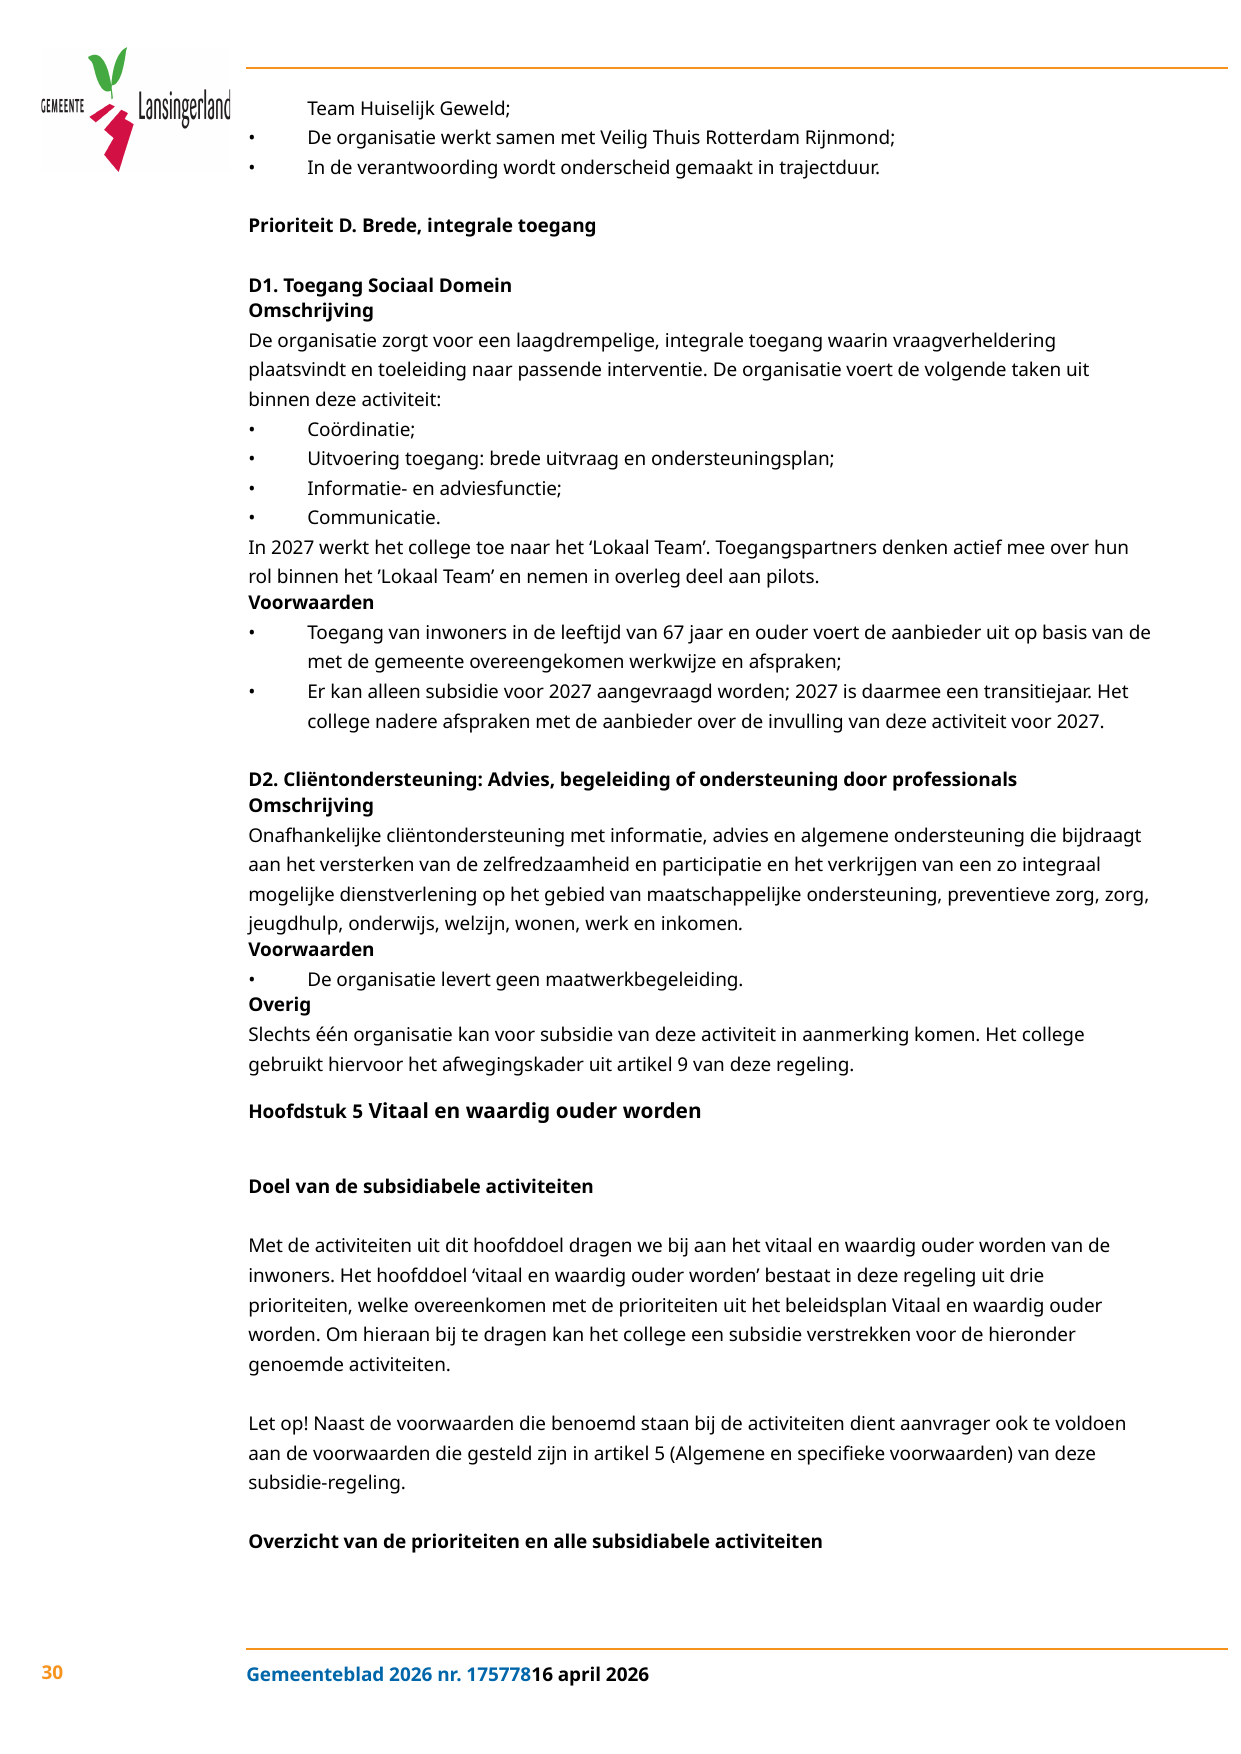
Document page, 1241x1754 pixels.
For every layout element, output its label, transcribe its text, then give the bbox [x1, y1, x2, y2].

table_cell Omschrijving Onafhankelijke cliëntondersteuning met informatie, advies en algemene ondersteuning die bijdraagt aan het versterken van de zelfredzaamheid en participatie en het verkrijgen van een zo integraal mogelijke dienstverlening op het gebied van maatschappelijke ondersteuning, preventieve zorg, zorg, jeugdhulp, onderwijs, welzijn, wonen, werk en inkomen. [248, 792, 1152, 936]
table_cell Voorwaarden De organisatie levert geen maatwerkbegeleiding. [248, 936, 1152, 992]
table_cell Voorwaarden Toegang van inwoners in de leeftijd van 67 jaar en ouder voert de aanbieder uit op basis van de met de gemeente overeengekomen werkwijze en afspraken; Er kan alleen subsidie voor 2027 aangevraagd worden; 2027 is daarmee een transitiejaar. Het college nadere afspraken met de aanbieder over de invulling van deze activiteit voor 2027. [248, 590, 1152, 733]
text Prioriteit D. Brede, integrale toegang [248, 212, 1152, 238]
text Doel van de subsidiabele activiteiten [248, 1173, 1152, 1199]
text Overzicht van de prioriteiten en alle subsidiabele activiteiten [248, 1528, 1152, 1554]
picture [41, 47, 231, 172]
table_cell Omschrijving De organisatie zorgt voor een laagdrempelige, integrale toegang waarin vraagverheldering plaatsvindt en toeleiding naar passende interventie. De organisatie voert de volgende taken uit binnen deze activiteit: Coördinatie; Uitvoering toegang: brede uitvraag en ondersteuningsplan; Informatie- en adviesfunctie; Communicatie. In 2027 werkt het college toe naar het ‘Lokaal Team’. Toegangspartners denken actief mee over hun rol binnen het ’Lokaal Team’ en nemen in overleg deel aan pilots. [248, 298, 1152, 589]
text Hoofdstuk 5 Vitaal en waardig ouder worden [248, 1096, 1152, 1124]
text Let op! Naast de voorwaarden die benoemd staan bij de activiteiten dient aanvrager ook te voldoen aan de voorwaarden die gesteld zijn in artikel 5 (Algemene en specifieke voorwaarden) van deze subsidie-regeling. [248, 1410, 1152, 1495]
table_header D2. Cliëntondersteuning: Advies, begeleiding of ondersteuning door professionals [248, 766, 1152, 792]
table_cell Team Huiselijk Geweld; De organisatie werkt samen met Veilig Thuis Rotterdam Rijnmond; In de verantwoording wordt onderscheid gemaakt in trajectduur. [248, 95, 1152, 180]
table_cell Overig Slechts één organisatie kan voor subsidie van deze activiteit in aanmerking komen. Het college gebruikt hiervoor het afwegingskader uit artikel 9 van deze regeling. [248, 992, 1152, 1076]
text Met de activiteiten uit dit hoofddoel dragen we bij aan het vitaal en waardig ouder worden van de inwoners. Het hoofddoel ‘vitaal en waardig ouder worden’ bestaat in deze regeling uit drie prioriteiten, welke overeenkomen met de prioriteiten uit het beleidsplan Vitaal en waardig ouder worden. Om hieraan bij te dragen kan het college een subsidie verstrekken voor de hieronder genoemde activiteiten. [248, 1233, 1152, 1377]
table_header D1. Toegang Sociaal Domein [248, 272, 1152, 297]
